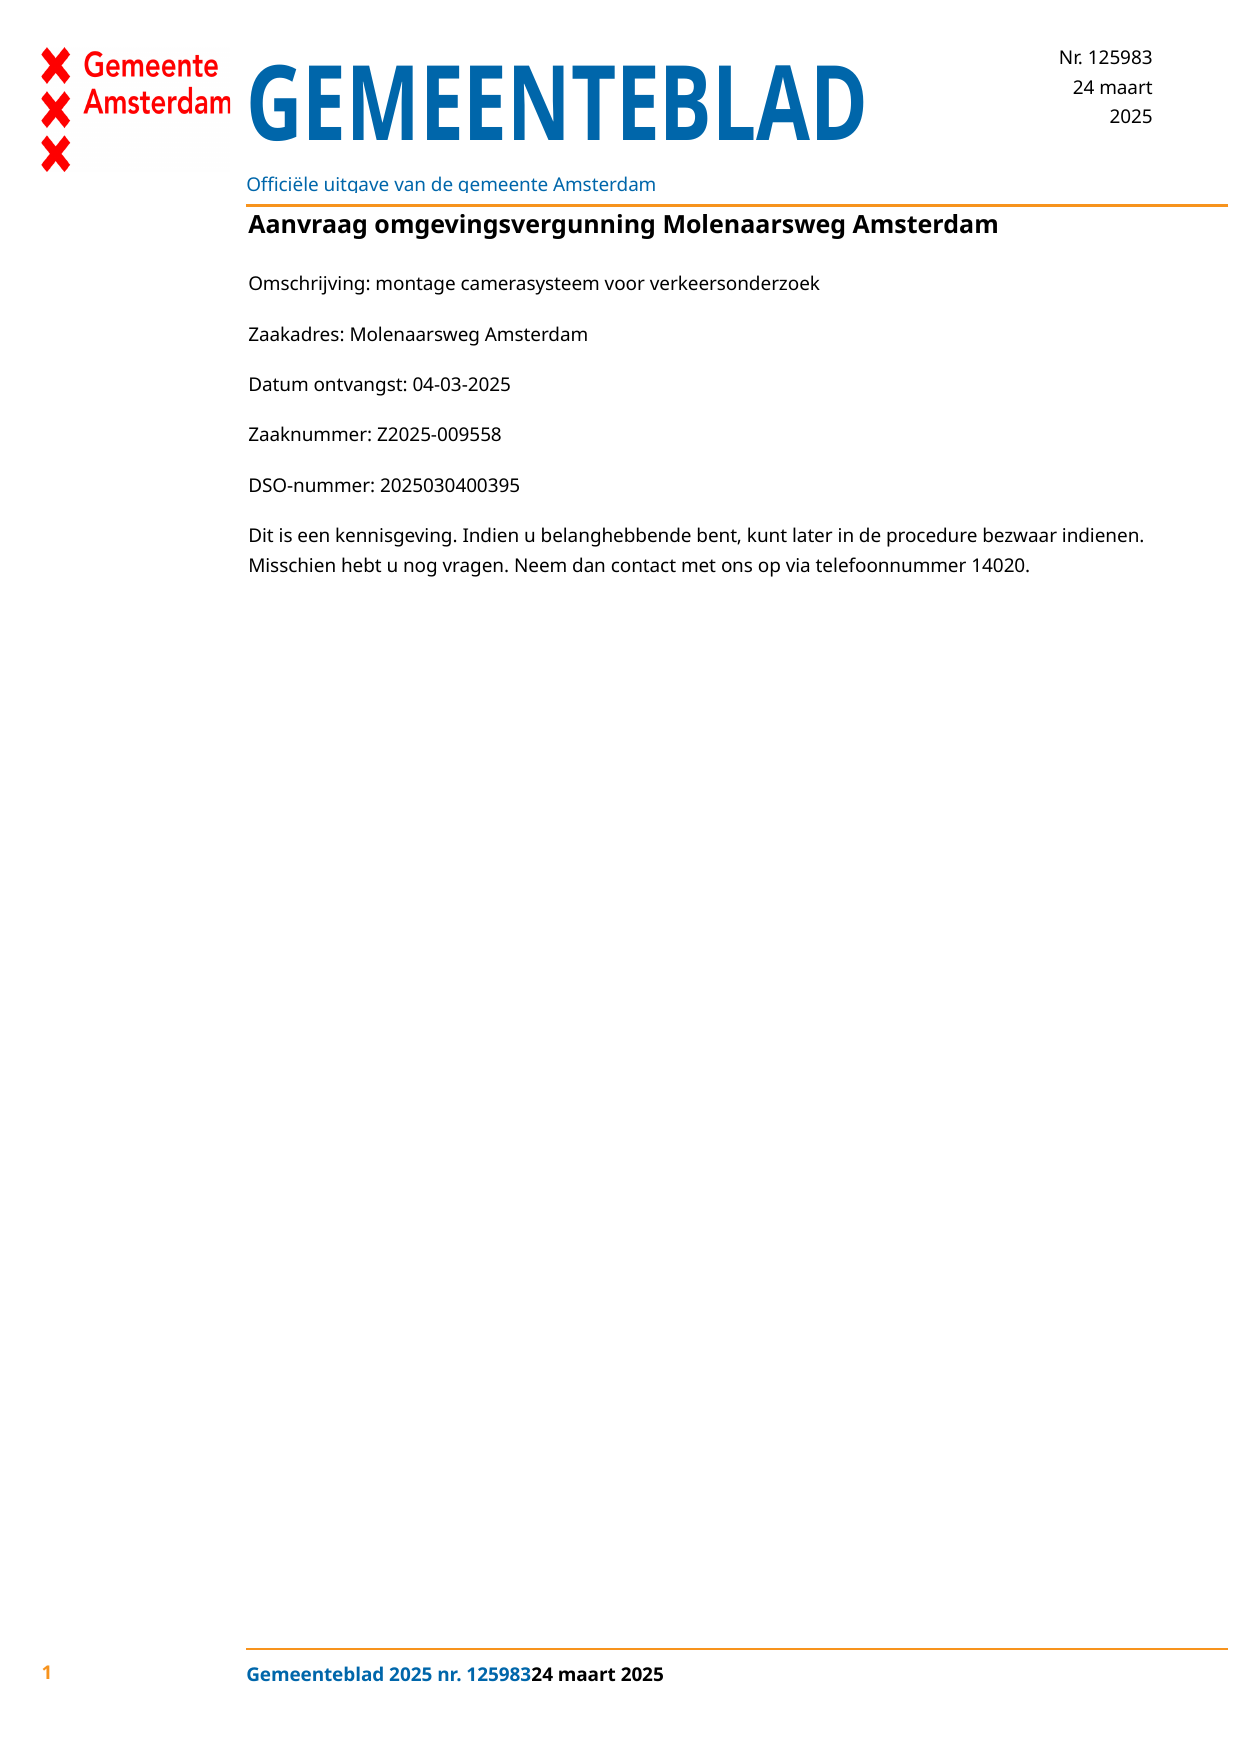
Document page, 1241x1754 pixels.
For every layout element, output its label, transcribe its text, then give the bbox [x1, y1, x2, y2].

text Aanvraag omgevingsvergunning Molenaarsweg Amsterdam [248, 207, 1152, 241]
text Zaaknummer: Z2025-009558 [248, 422, 1152, 447]
text Zaakadres: Molenaarsweg Amsterdam [248, 321, 1152, 346]
text Dit is een kennisgeving. Indien u belanghebbende bent, kunt later in de procedure bezwaar indienen. Misschien hebt u nog vragen. Neem dan contact met ons op via telefoonnummer 14020. [248, 522, 1152, 578]
text Omschrijving: montage camerasysteem voor verkeersonderzoek [248, 270, 1152, 296]
picture [41, 47, 231, 172]
text DSO-nummer: 2025030400395 [248, 472, 1152, 498]
text Datum ontvangst: 04-03-2025 [248, 371, 1152, 397]
